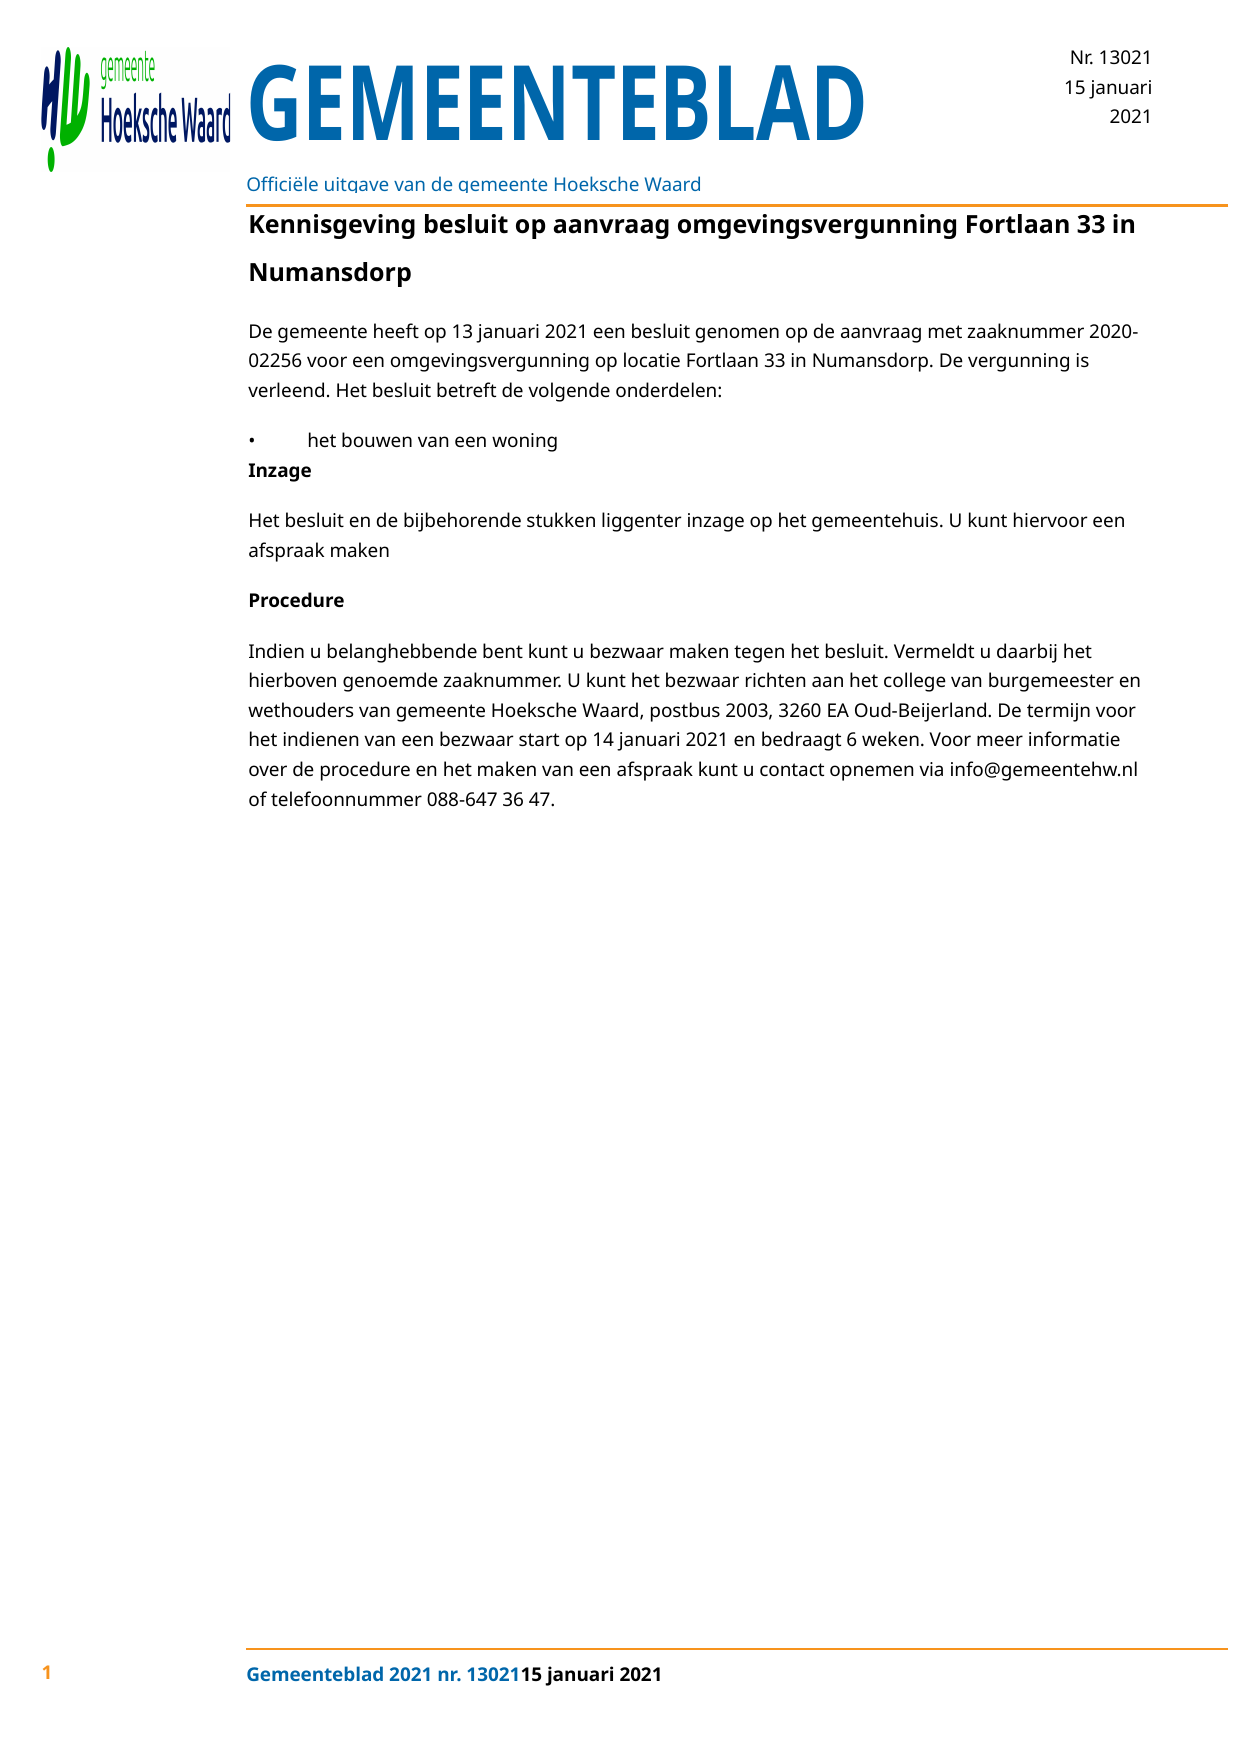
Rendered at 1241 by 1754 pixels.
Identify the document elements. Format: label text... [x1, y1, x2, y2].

text Kennisgeving besluit op aanvraag omgevingsvergunning Fortlaan 33 in Numansdorp [248, 207, 1152, 288]
text De gemeente heeft op 13 januari 2021 een besluit genomen op de aanvraag met zaaknummer 2020-02256 voor een omgevingsvergunning op locatie Fortlaan 33 in Numansdorp. De vergunning is verleend. Het besluit betreft de volgende onderdelen: [248, 318, 1152, 403]
list het bouwen van een woning [248, 427, 1152, 453]
text Procedure [248, 587, 1152, 613]
text Inzage [248, 457, 1152, 483]
picture [41, 47, 231, 172]
text Het besluit en de bijbehorende stukken liggenter inzage op het gemeentehuis. U kunt hiervoor een afspraak maken [248, 507, 1152, 563]
text Indien u belanghebbende bent kunt u bezwaar maken tegen het besluit. Vermeldt u daarbij het hierboven genoemde zaaknummer. U kunt het bezwaar richten aan het college van burgemeester en wethouders van gemeente Hoeksche Waard, postbus 2003, 3260 EA Oud-Beijerland. De termijn voor het indienen van een bezwaar start op 14 januari 2021 en bedraagt 6 weken. Voor meer informatie over de procedure en het maken van een afspraak kunt u contact opnemen via info@gemeentehw.nl of telefoonnummer 088-647 36 47. [248, 638, 1152, 812]
